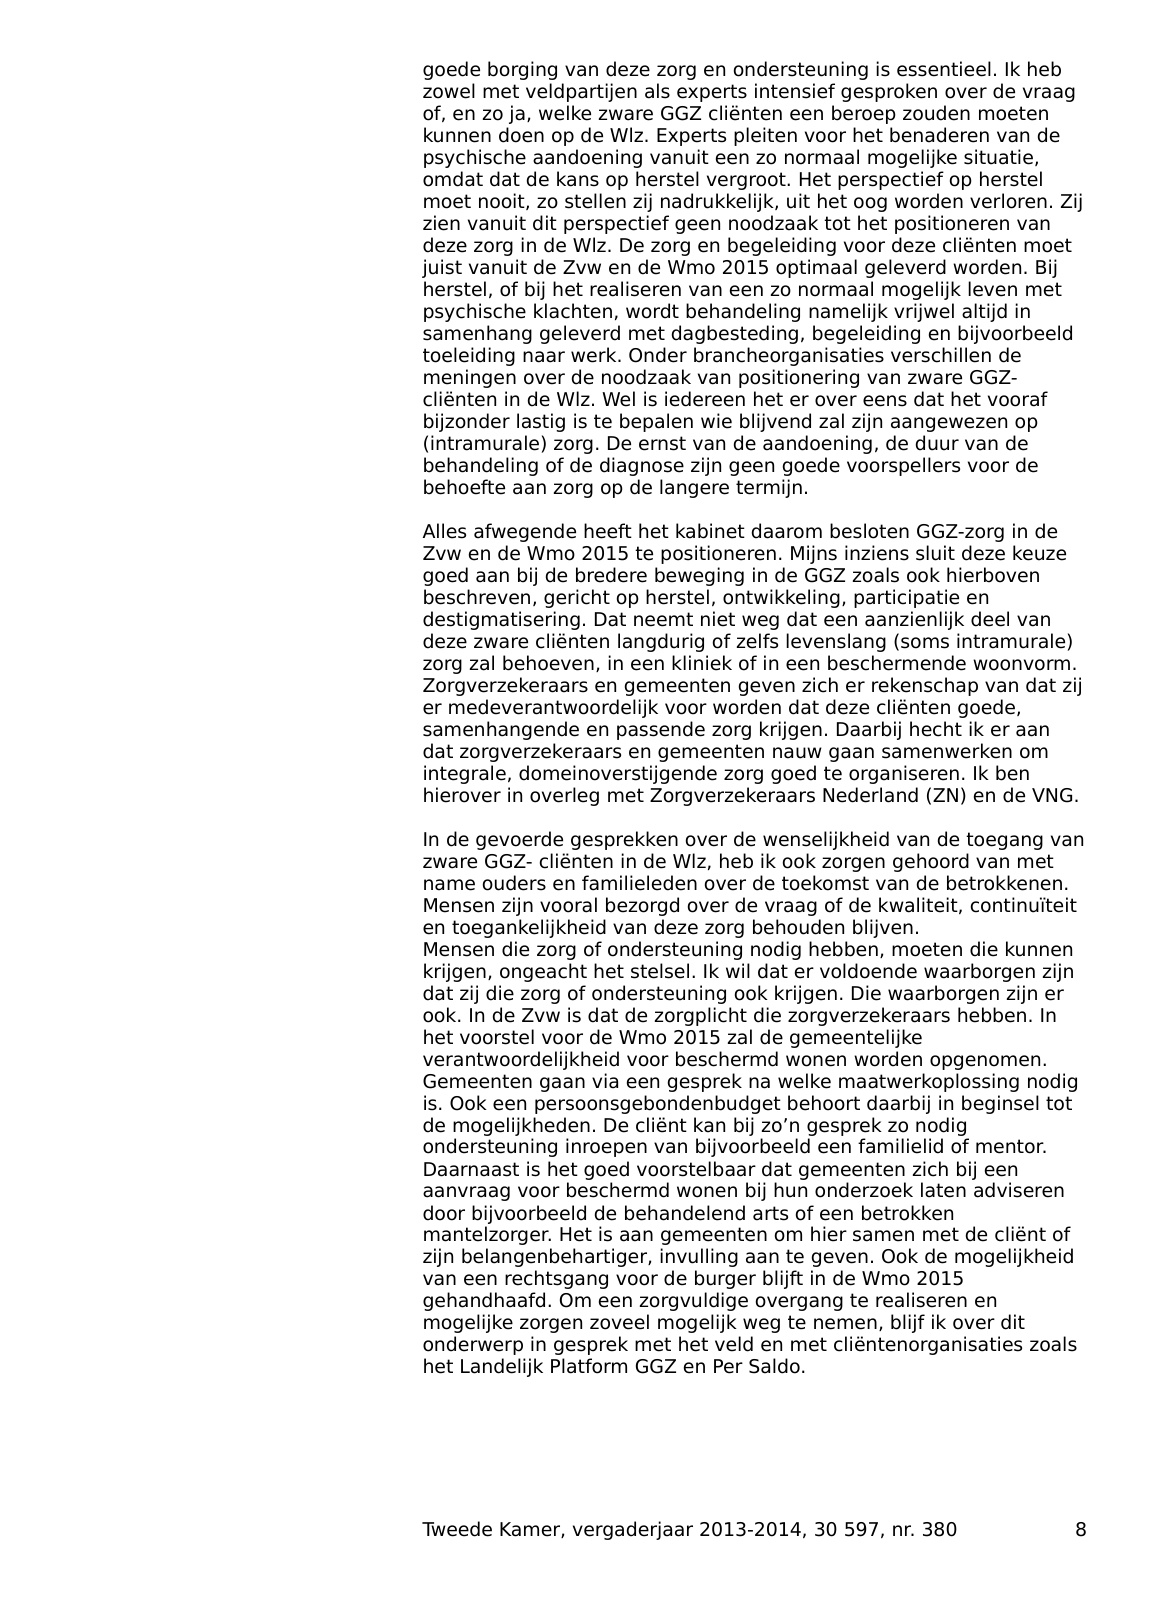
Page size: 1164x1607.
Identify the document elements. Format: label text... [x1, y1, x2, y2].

text Alles afwegende heeft het kabinet daarom besloten GGZ-zorg in de Zvw en de Wmo 2015 te positioneren. Mijns inziens sluit deze keuze goed aan bij de bredere beweging in de GGZ zoals ook hierboven beschreven, gericht op herstel, ontwikkeling, participatie en destigmatisering. Dat neemt niet weg dat een aanzienlijk deel van deze zware cliënten langdurig of zelfs levenslang (soms intramurale) zorg zal behoeven, in een kliniek of in een beschermende woonvorm. Zorgverzekeraars en gemeenten geven zich er rekenschap van dat zij er medeverantwoordelijk voor worden dat deze cliënten goede, samenhangende en passende zorg krijgen. Daarbij hecht ik er aan dat zorgverzekeraars en gemeenten nauw gaan samenwerken om integrale, domeinoverstijgende zorg goed te organiseren. Ik ben hierover in overleg met Zorgverzekeraars Nederland (ZN) en de VNG. [422, 521, 1087, 807]
text Mensen die zorg of ondersteuning nodig hebben, moeten die kunnen krijgen, ongeacht het stelsel. Ik wil dat er voldoende waarborgen zijn dat zij die zorg of ondersteuning ook krijgen. Die waarborgen zijn er ook. In de Zvw is dat de zorgplicht die zorgverzekeraars hebben. In het voorstel voor de Wmo 2015 zal de gemeentelijke verantwoordelijkheid voor beschermd wonen worden opgenomen. Gemeenten gaan via een gesprek na welke maatwerkoplossing nodig is. Ook een persoonsgebondenbudget behoort daarbij in beginsel tot de mogelijkheden. De cliënt kan bij zo’n gesprek zo nodig ondersteuning inroepen van bijvoorbeeld een familielid of mentor. Daarnaast is het goed voorstelbaar dat gemeenten zich bij een aanvraag voor beschermd wonen bij hun onderzoek laten adviseren door bijvoorbeeld de behandelend arts of een betrokken mantelzorger. Het is aan gemeenten om hier samen met de cliënt of zijn belangenbehartiger, invulling aan te geven. Ook de mogelijkheid van een rechtsgang voor de burger blijft in de Wmo 2015 gehandhaafd. Om een zorgvuldige overgang te realiseren en mogelijke zorgen zoveel mogelijk weg te nemen, blijf ik over dit onderwerp in gesprek met het veld en met cliëntenorganisaties zoals het Landelijk Platform GGZ en Per Saldo. [422, 939, 1087, 1378]
text goede borging van deze zorg en ondersteuning is essentieel. Ik heb zowel met veldpartijen als experts intensief gesproken over de vraag of, en zo ja, welke zware GGZ cliënten een beroep zouden moeten kunnen doen op de Wlz. Experts pleiten voor het benaderen van de psychische aandoening vanuit een zo normaal mogelijke situatie, omdat dat de kans op herstel vergroot. Het perspectief op herstel moet nooit, zo stellen zij nadrukkelijk, uit het oog worden verloren. Zij zien vanuit dit perspectief geen noodzaak tot het positioneren van deze zorg in de Wlz. De zorg en begeleiding voor deze cliënten moet juist vanuit de Zvw en de Wmo 2015 optimaal geleverd worden. Bij herstel, of bij het realiseren van een zo normaal mogelijk leven met psychische klachten, wordt behandeling namelijk vrijwel altijd in samenhang geleverd met dagbesteding, begeleiding en bijvoorbeeld toeleiding naar werk. Onder brancheorganisaties verschillen de meningen over de noodzaak van positionering van zware GGZ-cliënten in de Wlz. Wel is iedereen het er over eens dat het vooraf bijzonder lastig is te bepalen wie blijvend zal zijn aangewezen op (intramurale) zorg. De ernst van de aandoening, de duur van de behandeling of de diagnose zijn geen goede voorspellers voor de behoefte aan zorg op de langere termijn. [422, 59, 1087, 499]
text In de gevoerde gesprekken over de wenselijkheid van de toegang van zware GGZ- cliënten in de Wlz, heb ik ook zorgen gehoord van met name ouders en familieleden over de toekomst van de betrokkenen. Mensen zijn vooral bezorgd over de vraag of de kwaliteit, continuïteit en toegankelijkheid van deze zorg behouden blijven. [422, 829, 1087, 939]
